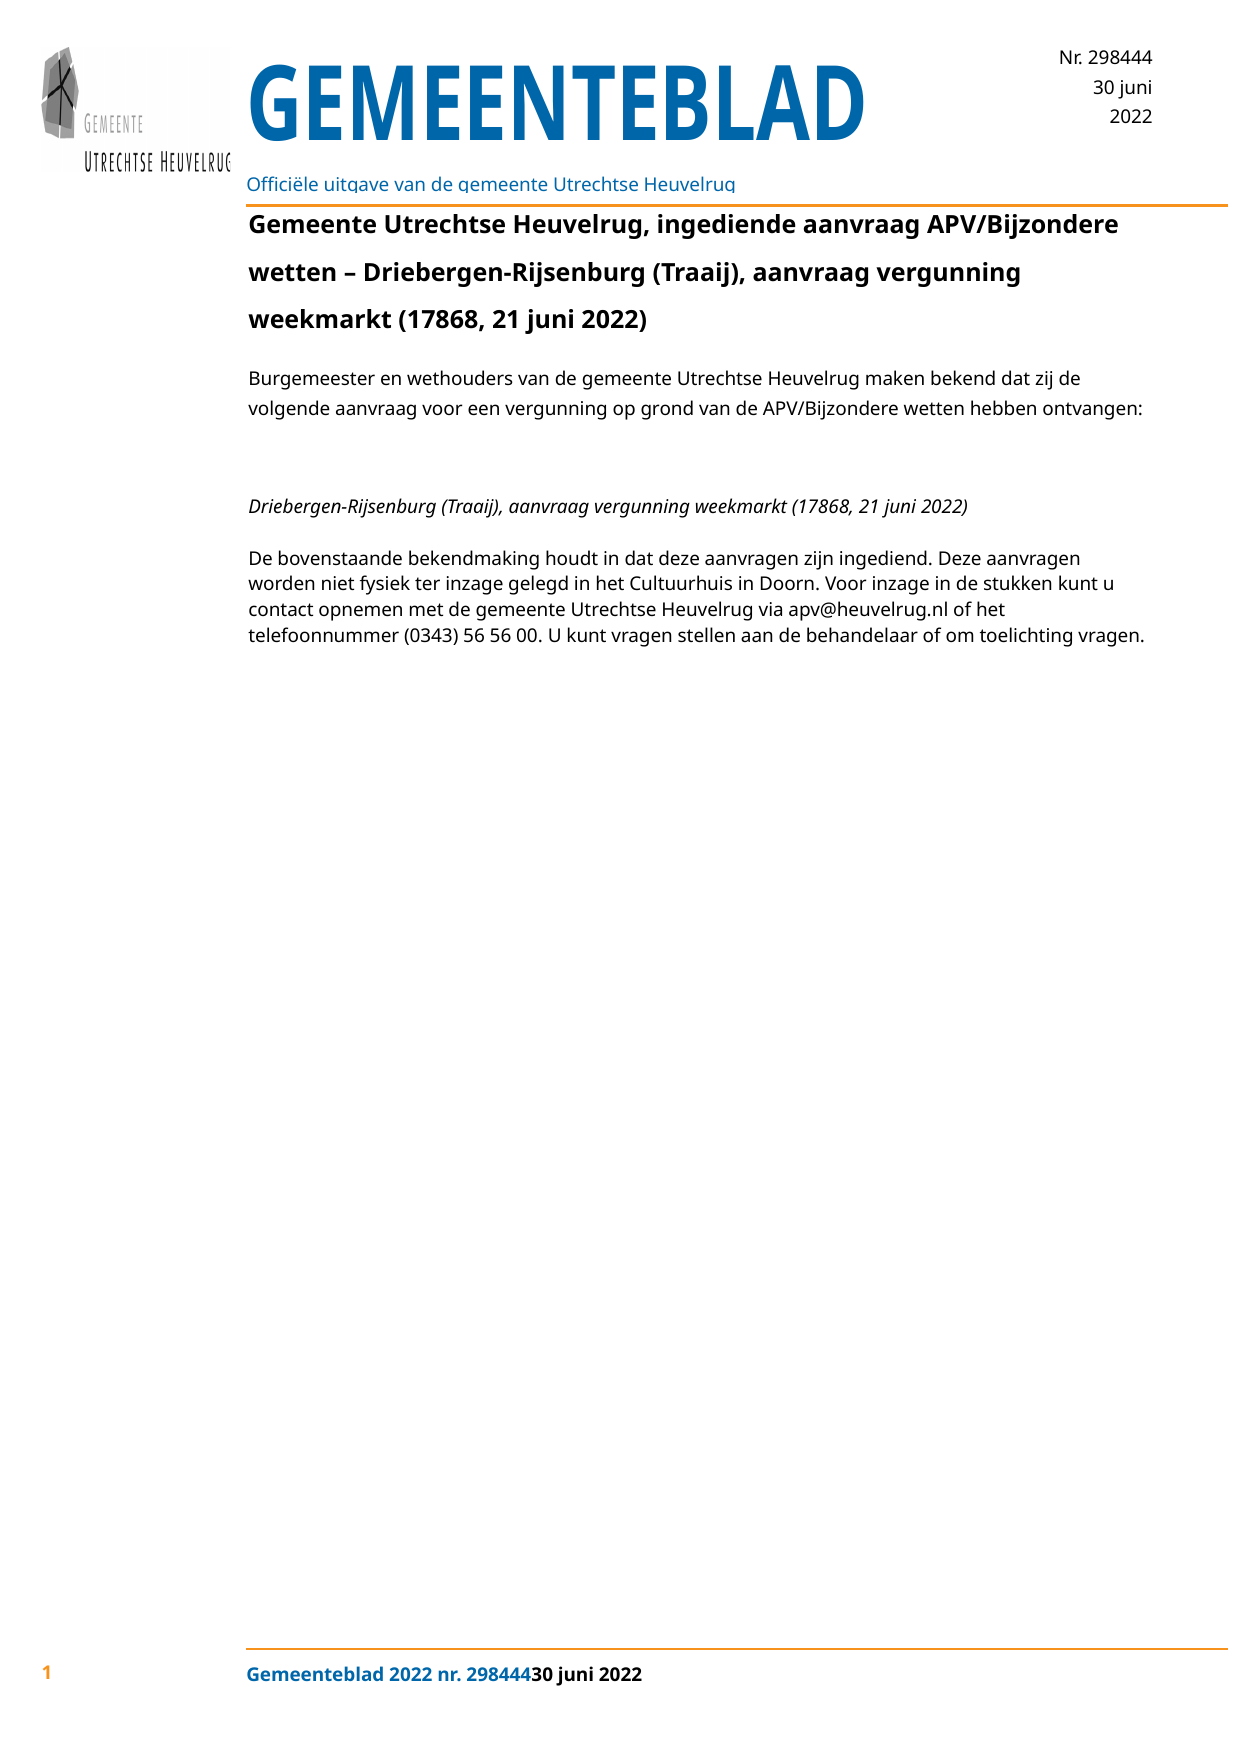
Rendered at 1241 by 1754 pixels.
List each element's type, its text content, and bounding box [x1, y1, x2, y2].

text Driebergen-Rijsenburg (Traaij), aanvraag vergunning weekmarkt (17868, 21 juni 2022) [248, 493, 1152, 519]
text De bovenstaande bekendmaking houdt in dat deze aanvragen zijn ingediend. Deze aanvragen worden niet fysiek ter inzage gelegd in het Cultuurhuis in Doorn. Voor inzage in de stukken kunt u contact opnemen met de gemeente Utrechtse Heuvelrug via apv@heuvelrug.nl of het telefoonnummer (0343) 56 56 00. U kunt vragen stellen aan de behandelaar of om toelichting vragen. [248, 545, 1152, 648]
text Burgemeester en wethouders van de gemeente Utrechtse Heuvelrug maken bekend dat zij de volgende aanvraag voor een vergunning op grond van de APV/Bijzondere wetten hebben ontvangen: [248, 366, 1152, 421]
picture [41, 47, 231, 172]
text Gemeente Utrechtse Heuvelrug, ingediende aanvraag APV/Bijzondere wetten – Driebergen-Rijsenburg (Traaij), aanvraag vergunning weekmarkt (17868, 21 juni 2022) [248, 207, 1152, 336]
